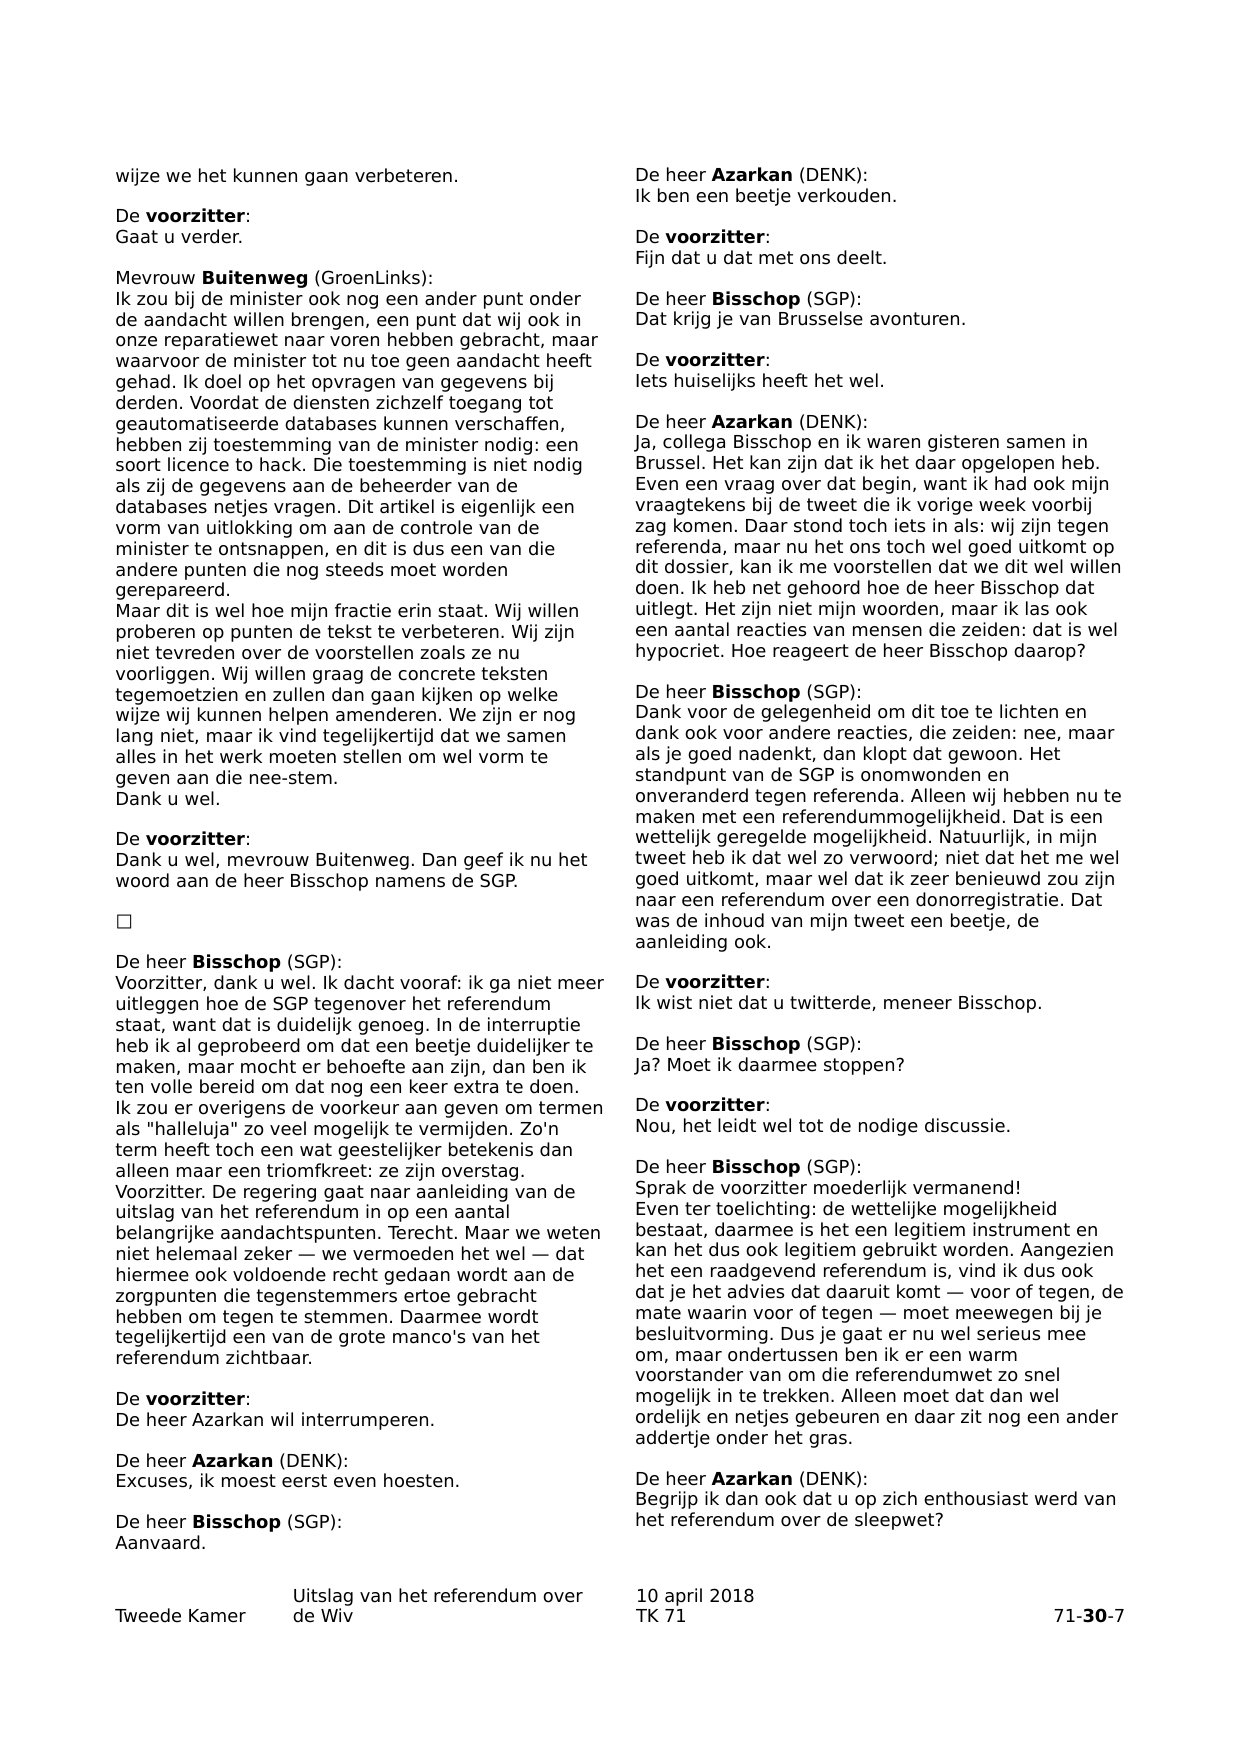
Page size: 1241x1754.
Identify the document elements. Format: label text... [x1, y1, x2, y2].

text Iets huiselijks heeft het wel. [635, 371, 1125, 392]
text Mevrouw Buitenweg (GroenLinks): [115, 268, 605, 288]
text Voorzitter. De regering gaat naar aanleiding van de uitslag van het referendum in op een aantal belangrijke aandachtspunten. Terecht. Maar we weten niet helemaal zeker — we vermoeden het wel — dat hiermee ook voldoende recht gedaan wordt aan de zorgpunten die tegenstemmers ertoe gebracht hebben om tegen te stemmen. Daarmee wordt tegelijkertijd een van de grote manco's van het referendum zichtbaar. [115, 1181, 605, 1369]
text Sprak de voorzitter moederlijk vermanend! [635, 1178, 1125, 1198]
text Fijn dat u dat met ons deelt. [635, 248, 1125, 268]
text Dat krijg je van Brusselse avonturen. [635, 309, 1125, 330]
text De voorzitter: [635, 972, 1125, 993]
text Even ter toelichting: de wettelijke mogelijkheid bestaat, daarmee is het een legitiem instrument en kan het dus ook legitiem gebruikt worden. Aangezien het een raadgevend referendum is, vind ik dus ook dat je het advies dat daaruit komt — voor of tegen, de mate waarin voor of tegen — moet meewegen bij je besluitvorming. Dus je gaat er nu wel serieus mee om, maar ondertussen ben ik er een warm voorstander van om die referendumwet zo snel mogelijk in te trekken. Alleen moet dat dan wel ordelijk en netjes gebeuren en daar zit nog een ander addertje onder het gras. [635, 1198, 1125, 1448]
text De voorzitter: [635, 1095, 1125, 1116]
text De heer Azarkan wil interrumperen. [115, 1410, 605, 1431]
text Aanvaard. [115, 1533, 605, 1554]
text Nou, het leidt wel tot de nodige discussie. [635, 1116, 1125, 1137]
text Ik zou bij de minister ook nog een ander punt onder de aandacht willen brengen, een punt dat wij ook in onze reparatiewet naar voren hebben gebracht, maar waarvoor de minister tot nu toe geen aandacht heeft gehad. Ik doel op het opvragen van gegevens bij derden. Voordat de diensten zichzelf toegang tot geautomatiseerde databases kunnen verschaffen, hebben zij toestemming van de minister nodig: een soort licence to hack. Die toestemming is niet nodig als zij de gegevens aan de beheerder van de databases netjes vragen. Dit artikel is eigenlijk een vorm van uitlokking om aan de controle van de minister te ontsnappen, en dit is dus een van die andere punten die nog steeds moet worden gerepareerd. [115, 288, 605, 601]
text Voorzitter, dank u wel. Ik dacht vooraf: ik ga niet meer uitleggen hoe de SGP tegenover het referendum staat, want dat is duidelijk genoeg. In de interruptie heb ik al geprobeerd om dat een beetje duidelijker te maken, maar mocht er behoefte aan zijn, dan ben ik ten volle bereid om dat nog een keer extra te doen. [115, 973, 605, 1098]
text Ja? Moet ik daarmee stoppen? [635, 1054, 1125, 1075]
text De voorzitter: [115, 1389, 605, 1410]
text Dank voor de gelegenheid om dit toe te lichten en dank ook voor andere reacties, die zeiden: nee, maar als je goed nadenkt, dan klopt dat gewoon. Het standpunt van de SGP is onomwonden en onveranderd tegen referenda. Alleen wij hebben nu te maken met een referendummogelijkheid. Dat is een wettelijk geregelde mogelijkheid. Natuurlijk, in mijn tweet heb ik dat wel zo verwoord; niet dat het me wel goed uitkomt, maar wel dat ik zeer benieuwd zou zijn naar een referendum over een donorregistratie. Dat was de inhoud van mijn tweet een beetje, de aanleiding ook. [635, 702, 1125, 952]
text De heer Bisschop (SGP): [635, 1157, 1125, 1178]
text Gaat u verder. [115, 227, 605, 248]
text De voorzitter: [115, 206, 605, 227]
text De voorzitter: [635, 350, 1125, 371]
text wijze we het kunnen gaan verbeteren. [115, 165, 605, 186]
text Dank u wel, mevrouw Buitenweg. Dan geef ik nu het woord aan de heer Bisschop namens de SGP. [115, 850, 605, 892]
text De heer Azarkan (DENK): [635, 1468, 1125, 1489]
text De heer Bisschop (SGP): [115, 952, 605, 973]
text De heer Bisschop (SGP): [635, 1034, 1125, 1054]
text Ja, collega Bisschop en ik waren gisteren samen in Brussel. Het kan zijn dat ik het daar opgelopen heb. [635, 432, 1125, 474]
text ⬜ [115, 912, 605, 932]
text De heer Azarkan (DENK): [635, 165, 1125, 186]
text Maar dit is wel hoe mijn fractie erin staat. Wij willen proberen op punten de tekst te verbeteren. Wij zijn niet tevreden over de voorstellen zoals ze nu voorliggen. Wij willen graag de concrete teksten tegemoetzien en zullen dan gaan kijken op welke wijze wij kunnen helpen amenderen. We zijn er nog lang niet, maar ik vind tegelijkertijd dat we samen alles in het werk moeten stellen om wel vorm te geven aan die nee-stem. [115, 601, 605, 788]
text Excuses, ik moest eerst even hoesten. [115, 1471, 605, 1492]
text De heer Azarkan (DENK): [115, 1451, 605, 1471]
text Ik zou er overigens de voorkeur aan geven om termen als "halleluja" zo veel mogelijk te vermijden. Zo'n term heeft toch een wat geestelijker betekenis dan alleen maar een triomfkreet: ze zijn overstag. [115, 1098, 605, 1181]
text De heer Azarkan (DENK): [635, 412, 1125, 432]
text Begrijp ik dan ook dat u op zich enthousiast werd van het referendum over de sleepwet? [635, 1489, 1125, 1531]
text De voorzitter: [635, 227, 1125, 248]
text Ik ben een beetje verkouden. [635, 186, 1125, 207]
text Even een vraag over dat begin, want ik had ook mijn vraagtekens bij de tweet die ik vorige week voorbij zag komen. Daar stond toch iets in als: wij zijn tegen referenda, maar nu het ons toch wel goed uitkomt op dit dossier, kan ik me voorstellen dat we dit wel willen doen. Ik heb net gehoord hoe de heer Bisschop dat uitlegt. Het zijn niet mijn woorden, maar ik las ook een aantal reacties van mensen die zeiden: dat is wel hypocriet. Hoe reageert de heer Bisschop daarop? [635, 474, 1125, 661]
text De heer Bisschop (SGP): [635, 681, 1125, 702]
text De voorzitter: [115, 829, 605, 850]
text Ik wist niet dat u twitterde, meneer Bisschop. [635, 993, 1125, 1014]
text De heer Bisschop (SGP): [115, 1512, 605, 1533]
text De heer Bisschop (SGP): [635, 288, 1125, 309]
text Dank u wel. [115, 788, 605, 809]
